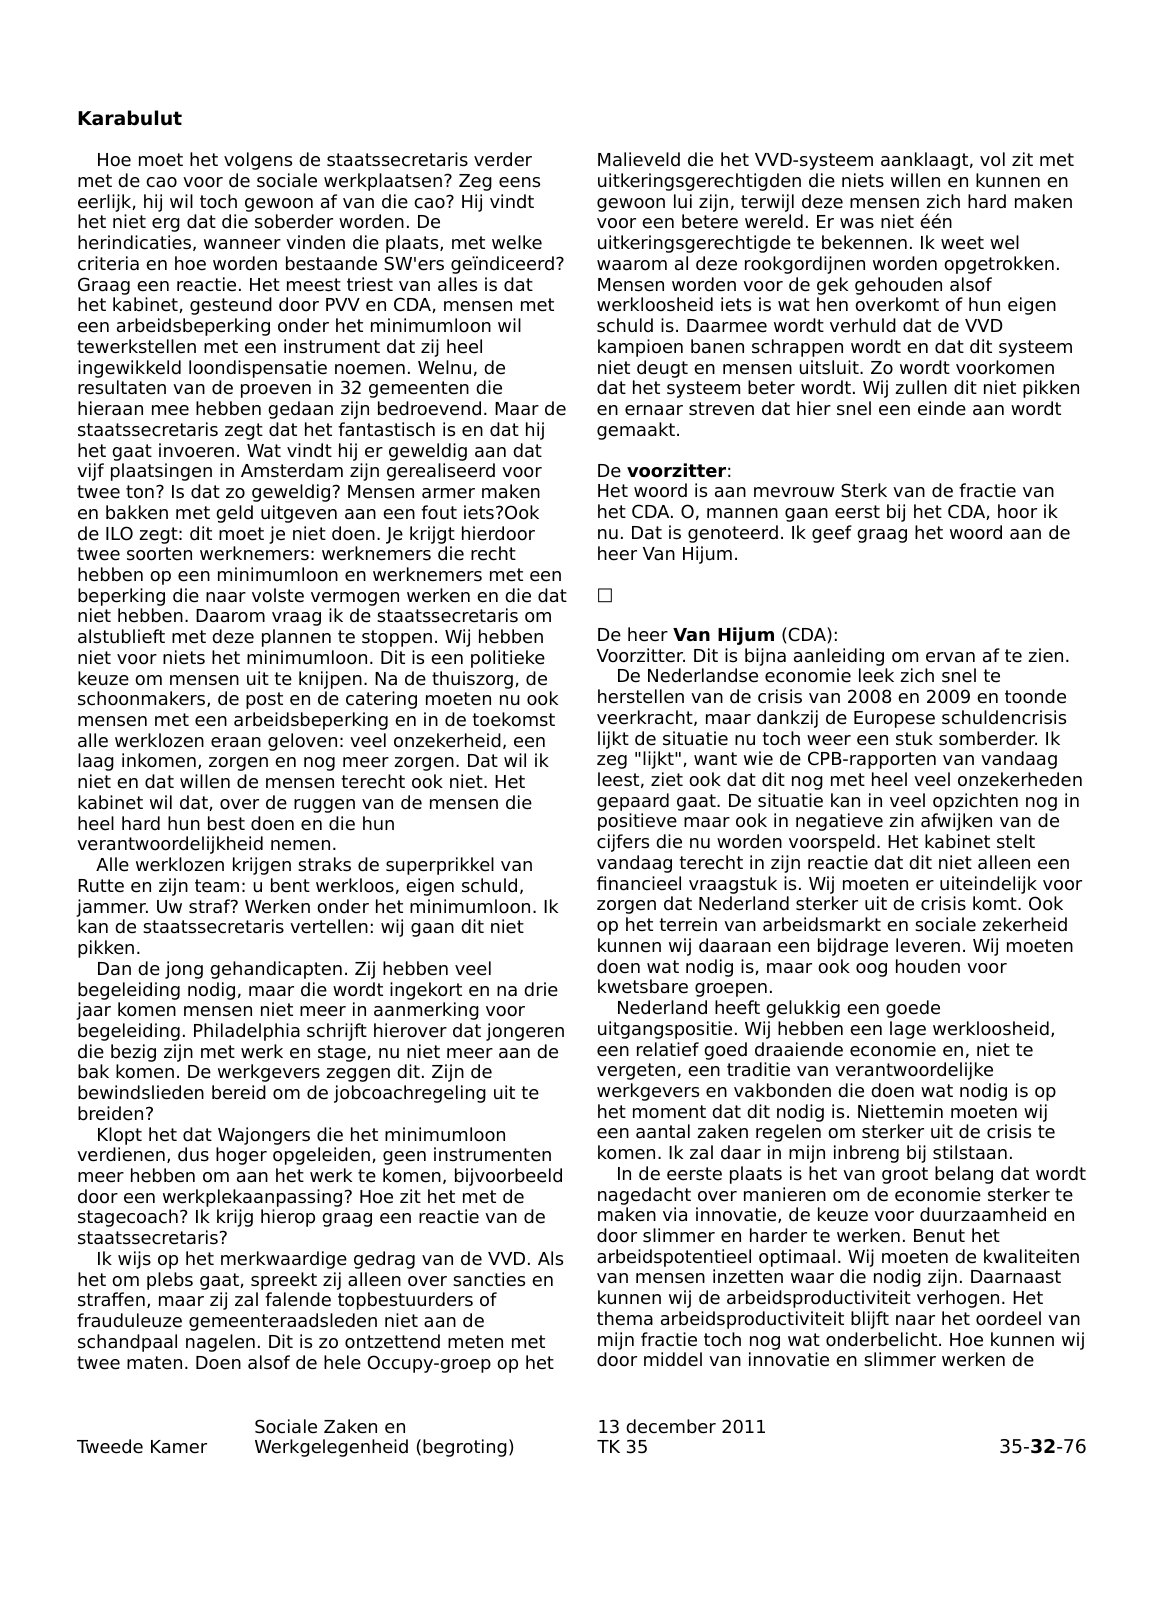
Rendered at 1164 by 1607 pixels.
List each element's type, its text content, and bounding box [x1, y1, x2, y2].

text Het woord is aan mevrouw Sterk van de fractie van het CDA. O, mannen gaan eerst bij het CDA, hoor ik nu. Dat is genoteerd. Ik geef graag het woord aan de heer Van Hijum. [596, 481, 1087, 564]
text In de eerste plaats is het van groot belang dat wordt nagedacht over manieren om de economie sterker te maken via innovatie, de keuze voor duurzaamheid en door slimmer en harder te werken. Benut het arbeidspotentieel optimaal. Wij moeten de kwaliteiten van mensen inzetten waar die nodig zijn. Daarnaast kunnen wij de arbeidsproductiviteit verhogen. Het thema arbeidsproductiviteit blijft naar het oordeel van mijn fractie toch nog wat onderbelicht. Hoe kunnen wij door middel van innovatie en slimmer werken de [596, 1164, 1087, 1371]
text De voorzitter: [596, 460, 1087, 481]
text De heer Van Hijum (CDA): [596, 625, 1087, 646]
text Hoe moet het volgens de staatssecretaris verder met de cao voor de sociale werkplaatsen? Zeg eens eerlijk, hij wil toch gewoon af van die cao? Hij vindt het niet erg dat die soberder worden. De herindicaties, wanneer vinden die plaats, met welke criteria en hoe worden bestaande SW'ers geïndiceerd? Graag een reactie. Het meest triest van alles is dat het kabinet, gesteund door PVV en CDA, mensen met een arbeidsbeperking onder het minimumloon wil tewerkstellen met een instrument dat zij heel ingewikkeld loondispensatie noemen. Welnu, de resultaten van de proeven in 32 gemeenten die hieraan mee hebben gedaan zijn bedroevend. Maar de staatssecretaris zegt dat het fantastisch is en dat hij het gaat invoeren. Wat vindt hij er geweldig aan dat vijf plaatsingen in Amsterdam zijn gerealiseerd voor twee ton? Is dat zo geweldig? Mensen armer maken en bakken met geld uitgeven aan een fout iets?Ook de ILO zegt: dit moet je niet doen. Je krijgt hierdoor twee soorten werknemers: werknemers die recht hebben op een minimumloon en werknemers met een beperking die naar volste vermogen werken en die dat niet hebben. Daarom vraag ik de staatssecretaris om alstublieft met deze plannen te stoppen. Wij hebben niet voor niets het minimumloon. Dit is een politieke keuze om mensen uit te knijpen. Na de thuiszorg, de schoonmakers, de post en de catering moeten nu ook mensen met een arbeidsbeperking en in de toekomst alle werklozen eraan geloven: veel onzekerheid, een laag inkomen, zorgen en nog meer zorgen. Dat wil ik niet en dat willen de mensen terecht ook niet. Het kabinet wil dat, over de ruggen van de mensen die heel hard hun best doen en die hun verantwoordelijkheid nemen. [77, 150, 567, 855]
text □ [596, 584, 1087, 605]
text Malieveld die het VVD-systeem aanklaagt, vol zit met uitkeringsgerechtigden die niets willen en kunnen en gewoon lui zijn, terwijl deze mensen zich hard maken voor een betere wereld. Er was niet één uitkeringsgerechtigde te bekennen. Ik weet wel waarom al deze rookgordijnen worden opgetrokken. Mensen worden voor de gek gehouden alsof werkloosheid iets is wat hen overkomt of hun eigen schuld is. Daarmee wordt verhuld dat de VVD kampioen banen schrappen wordt en dat dit systeem niet deugt en mensen uitsluit. Zo wordt voorkomen dat het systeem beter wordt. Wij zullen dit niet pikken en ernaar streven dat hier snel een einde aan wordt gemaakt. [596, 150, 1087, 440]
text Alle werklozen krijgen straks de superprikkel van Rutte en zijn team: u bent werkloos, eigen schuld, jammer. Uw straf? Werken onder het minimumloon. Ik kan de staatssecretaris vertellen: wij gaan dit niet pikken. [77, 855, 567, 959]
text Klopt het dat Wajongers die het minimumloon verdienen, dus hoger opgeleiden, geen instrumenten meer hebben om aan het werk te komen, bijvoorbeeld door een werkplekaanpassing? Hoe zit het met de stagecoach? Ik krijg hierop graag een reactie van de staatssecretaris? [77, 1124, 567, 1249]
text De Nederlandse economie leek zich snel te herstellen van de crisis van 2008 en 2009 en toonde veerkracht, maar dankzij de Europese schuldencrisis lijkt de situatie nu toch weer een stuk somberder. Ik zeg "lijkt", want wie de CPB-rapporten van vandaag leest, ziet ook dat dit nog met heel veel onzekerheden gepaard gaat. De situatie kan in veel opzichten nog in positieve maar ook in negatieve zin afwijken van de cijfers die nu worden voorspeld. Het kabinet stelt vandaag terecht in zijn reactie dat dit niet alleen een financieel vraagstuk is. Wij moeten er uiteindelijk voor zorgen dat Nederland sterker uit de crisis komt. Ook op het terrein van arbeidsmarkt en sociale zekerheid kunnen wij daaraan een bijdrage leveren. Wij moeten doen wat nodig is, maar ook oog houden voor kwetsbare groepen. [596, 666, 1087, 998]
text Ik wijs op het merkwaardige gedrag van de VVD. Als het om plebs gaat, spreekt zij alleen over sancties en straffen, maar zij zal falende topbestuurders of frauduleuze gemeenteraadsleden niet aan de schandpaal nagelen. Dit is zo ontzettend meten met twee maten. Doen alsof de hele Occupy-groep op het [77, 1249, 567, 1373]
text Nederland heeft gelukkig een goede uitgangspositie. Wij hebben een lage werkloosheid, een relatief goed draaiende economie en, niet te vergeten, een traditie van verantwoordelijke werkgevers en vakbonden die doen wat nodig is op het moment dat dit nodig is. Niettemin moeten wij een aantal zaken regelen om sterker uit de crisis te komen. Ik zal daar in mijn inbreng bij stilstaan. [596, 998, 1087, 1164]
text Dan de jong gehandicapten. Zij hebben veel begeleiding nodig, maar die wordt ingekort en na drie jaar komen mensen niet meer in aanmerking voor begeleiding. Philadelphia schrijft hierover dat jongeren die bezig zijn met werk en stage, nu niet meer aan de bak komen. De werkgevers zeggen dit. Zijn de bewindslieden bereid om de jobcoachregeling uit te breiden? [77, 959, 567, 1124]
text Voorzitter. Dit is bijna aanleiding om ervan af te zien. [596, 646, 1087, 666]
